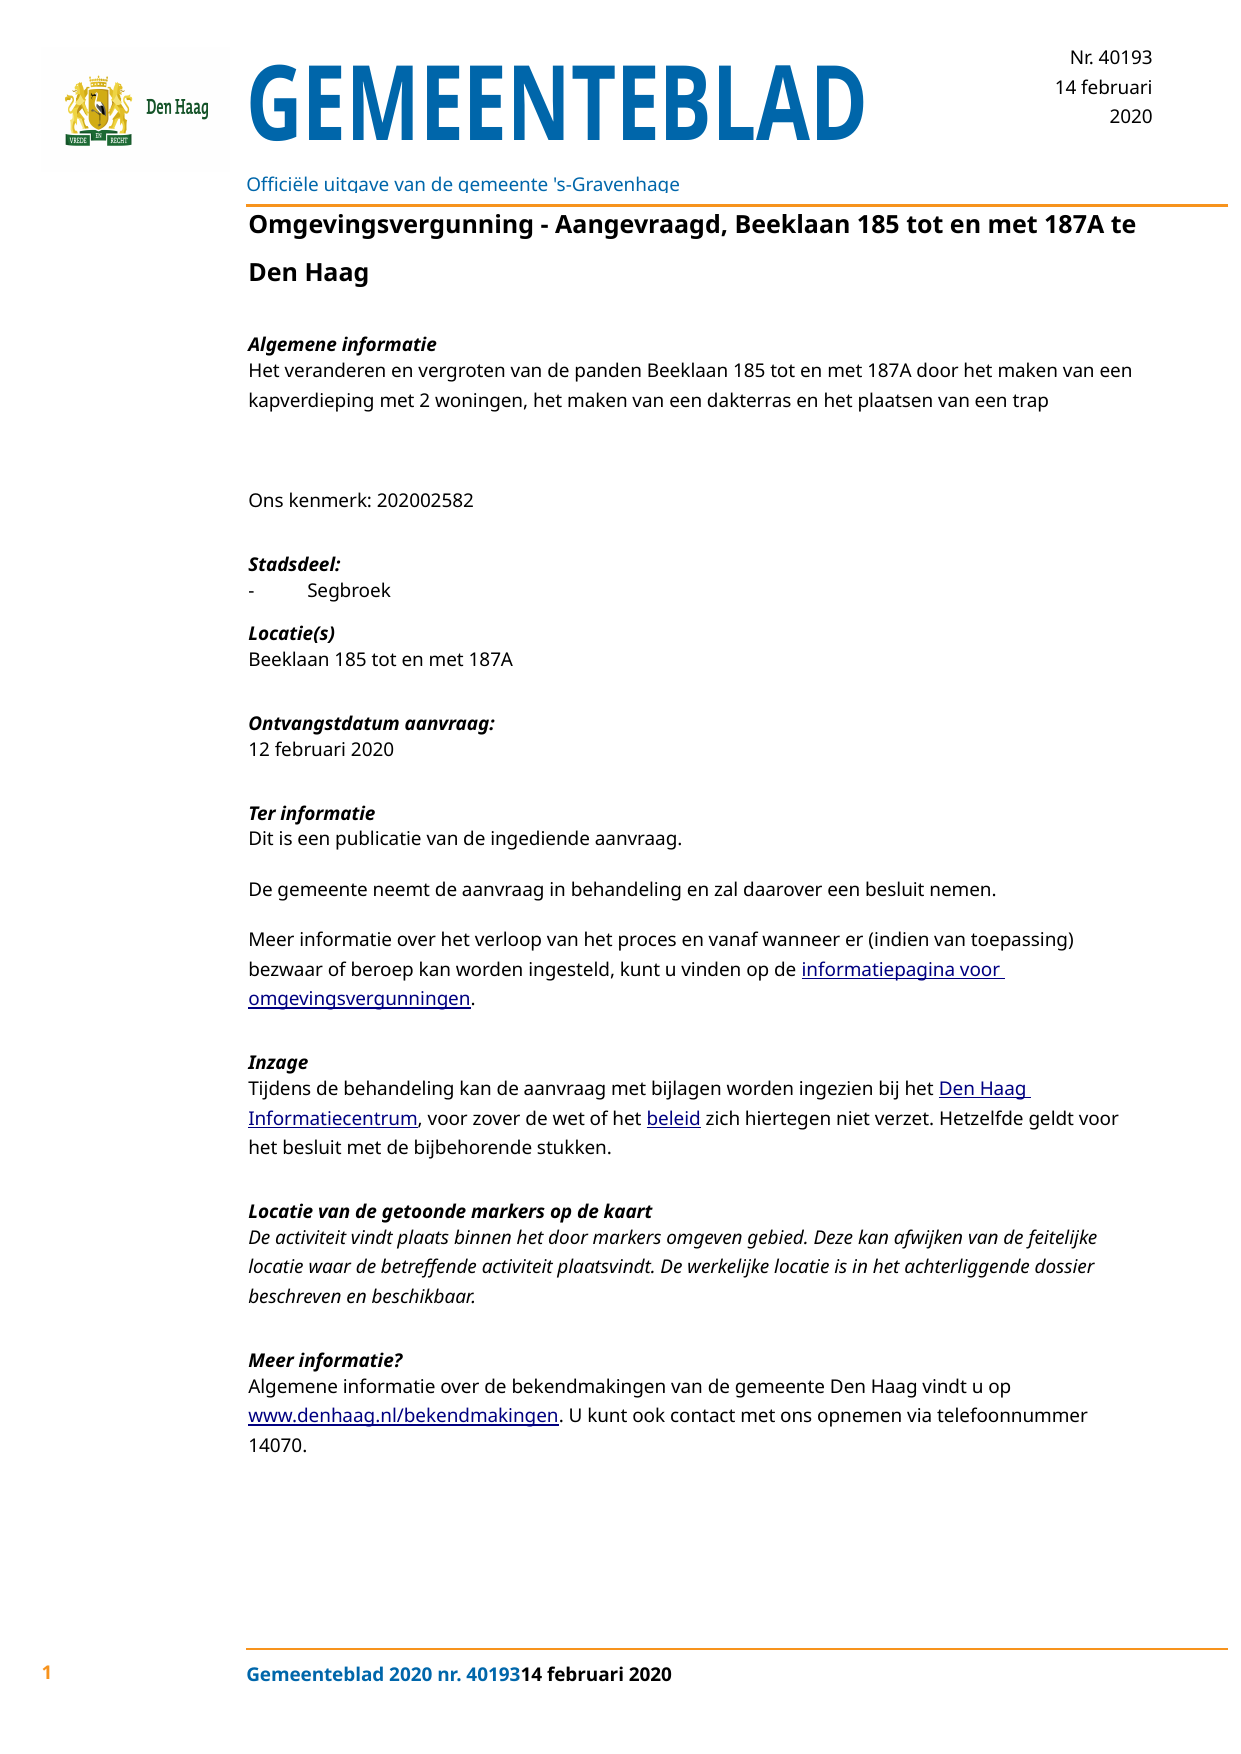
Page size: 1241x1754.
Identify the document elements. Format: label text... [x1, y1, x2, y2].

text Ons kenmerk: 202002582 [248, 488, 1152, 513]
text Inzage [248, 1049, 1152, 1075]
text De activiteit vindt plaats binnen het door markers omgeven gebied. Deze kan afwijken van de feitelijke locatie waar de betreffende activiteit plaatsvindt. De werkelijke locatie is in het achterliggende dossier beschreven en beschikbaar. [248, 1224, 1152, 1309]
text 12 februari 2020 [248, 736, 1152, 762]
text De gemeente neemt de aanvraag in behandeling en zal daarover een besluit nemen. [248, 876, 1152, 902]
text Dit is een publicatie van de ingediende aanvraag. [248, 826, 1152, 851]
text Algemene informatie over de bekendmakingen van de gemeente Den Haag vindt u op www.denhaag.nl/bekendmakingen. U kunt ook contact met ons opnemen via telefoonnummer 14070. [248, 1373, 1152, 1458]
text Meer informatie? [248, 1347, 1152, 1373]
picture [41, 47, 231, 172]
text Algemene informatie [248, 331, 1152, 357]
text Het veranderen en vergroten van de panden Beeklaan 185 tot en met 187A door het maken van een kapverdieping met 2 woningen, het maken van een dakterras en het plaatsen van een trap [248, 357, 1152, 412]
text Meer informatie over het verloop van het proces en vanaf wanneer er (indien van toepassing) bezwaar of beroep kan worden ingesteld, kunt u vinden op de informatiepagina voor omgevingsvergunningen. [248, 926, 1152, 1011]
text Locatie van de getoonde markers op de kaart [248, 1198, 1152, 1224]
text Stadsdeel: [248, 552, 1152, 577]
text Omgevingsvergunning - Aangevraagd, Beeklaan 185 tot en met 187A te Den Haag [248, 207, 1152, 288]
text Beeklaan 185 tot en met 187A [248, 646, 1152, 672]
text Locatie(s) [248, 620, 1152, 646]
list Segbroek [248, 577, 1152, 603]
text Ter informatie [248, 800, 1152, 826]
text Tijdens de behandeling kan de aanvraag met bijlagen worden ingezien bij het Den Haag Informatiecentrum, voor zover de wet of het beleid zich hiertegen niet verzet. Hetzelfde geldt voor het besluit met de bijbehorende stukken. [248, 1075, 1152, 1160]
text Ontvangstdatum aanvraag: [248, 710, 1152, 736]
